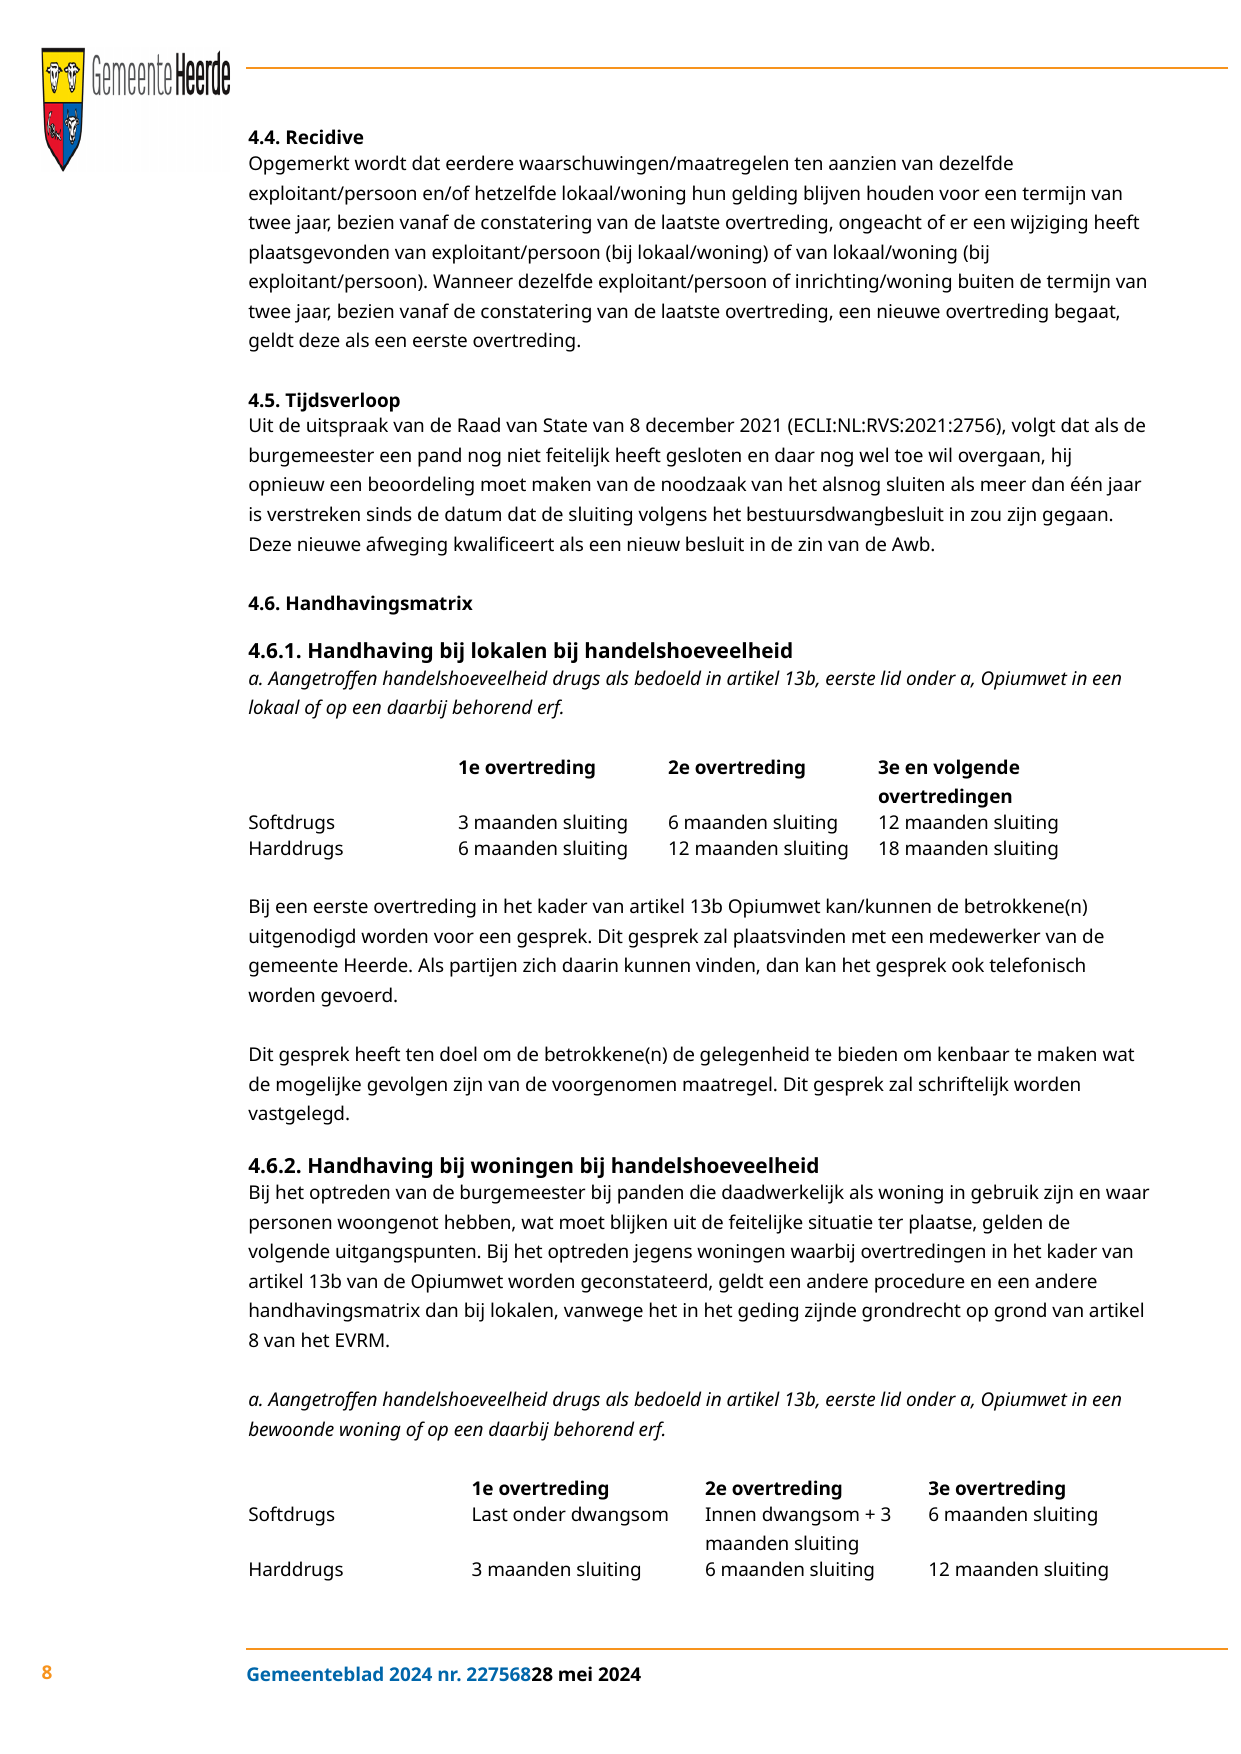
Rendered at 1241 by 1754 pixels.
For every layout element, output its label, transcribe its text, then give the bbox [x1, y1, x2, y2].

table_header 3e en volgende overtredingen [878, 754, 1152, 809]
text Opgemerkt wordt dat eerdere waarschuwingen/maatregelen ten aanzien van dezelfde exploitant/persoon en/of hetzelfde lokaal/woning hun gelding blijven houden voor een termijn van twee jaar, bezien vanaf de constatering van de laatste overtreding, ongeacht of er een wijziging heeft plaatsgevonden van exploitant/persoon (bij lokaal/woning) of van lokaal/woning (bij exploitant/persoon). Wanneer dezelfde exploitant/persoon of inrichting/woning buiten de termijn van twee jaar, bezien vanaf de constatering van de laatste overtreding, een nieuwe overtreding begaat, geldt deze als een eerste overtreding. [248, 150, 1152, 353]
table_cell Innen dwangsom + 3 maanden sluiting [705, 1501, 928, 1556]
table_cell Last onder dwangsom [471, 1501, 705, 1556]
text a. Aangetroffen handelshoeveelheid drugs als bedoeld in artikel 13b, eerste lid onder a, Opiumwet in een bewoonde woning of op een daarbij behorend erf. [248, 1386, 1152, 1442]
table_cell Harddrugs [248, 835, 458, 861]
text 4.5. Tijdsverloop [248, 387, 1152, 412]
table_cell Harddrugs [248, 1556, 471, 1582]
table_header 1e overtreding [458, 754, 668, 809]
table_cell 12 maanden sluiting [668, 835, 878, 861]
table_cell 12 maanden sluiting [928, 1556, 1152, 1582]
table_header 1e overtreding [471, 1475, 705, 1501]
table_cell 6 maanden sluiting [668, 809, 878, 835]
table_cell 12 maanden sluiting [878, 809, 1152, 835]
picture [41, 47, 231, 172]
text Uit de uitspraak van de Raad van State van 8 december 2021 (ECLI:NL:RVS:2021:2756), volgt dat als de burgemeester een pand nog niet feitelijk heeft gesloten en daar nog wel toe wil overgaan, hij opnieuw een beoordeling moet maken van de noodzaak van het alsnog sluiten als meer dan één jaar is verstreken sinds de datum dat de sluiting volgens het bestuursdwangbesluit in zou zijn gegaan. Deze nieuwe afweging kwalificeert als een nieuw besluit in de zin van de Awb. [248, 412, 1152, 557]
table_cell 18 maanden sluiting [878, 835, 1152, 861]
text Bij het optreden van de burgemeester bij panden die daadwerkelijk als woning in gebruik zijn en waar personen woongenot hebben, wat moet blijken uit de feitelijke situatie ter plaatse, gelden de volgende uitgangspunten. Bij het optreden jegens woningen waarbij overtredingen in het kader van artikel 13b van de Opiumwet worden geconstateerd, geldt een andere procedure en een andere handhavingsmatrix dan bij lokalen, vanwege het in het geding zijnde grondrecht op grond van artikel 8 van het EVRM. [248, 1179, 1152, 1353]
table_cell 3 maanden sluiting [458, 809, 668, 835]
table_cell Softdrugs [248, 1501, 471, 1556]
table_header [248, 1475, 471, 1501]
table_cell 6 maanden sluiting [928, 1501, 1152, 1556]
text Dit gesprek heeft ten doel om de betrokkene(n) de gelegenheid te bieden om kenbaar te maken wat de mogelijke gevolgen zijn van de voorgenomen maatregel. Dit gesprek zal schriftelijk worden vastgelegd. [248, 1041, 1152, 1126]
table_header [248, 754, 458, 809]
table_cell Softdrugs [248, 809, 458, 835]
text a. Aangetroffen handelshoeveelheid drugs als bedoeld in artikel 13b, eerste lid onder a, Opiumwet in een lokaal of op een daarbij behorend erf. [248, 665, 1152, 720]
text 4.4. Recidive [248, 124, 1152, 150]
table_header 2e overtreding [705, 1475, 928, 1501]
text 4.6.1. Handhaving bij lokalen bij handelshoeveelheid [248, 637, 1152, 665]
table_cell 6 maanden sluiting [705, 1556, 928, 1582]
text Bij een eerste overtreding in het kader van artikel 13b Opiumwet kan/kunnen de betrokkene(n) uitgenodigd worden voor een gesprek. Dit gesprek zal plaatsvinden met een medewerker van de gemeente Heerde. Als partijen zich daarin kunnen vinden, dan kan het gesprek ook telefonisch worden gevoerd. [248, 893, 1152, 1008]
table_cell 3 maanden sluiting [471, 1556, 705, 1582]
table_header 3e overtreding [928, 1475, 1152, 1501]
table_cell 6 maanden sluiting [458, 835, 668, 861]
text 4.6.2. Handhaving bij woningen bij handelshoeveelheid [248, 1151, 1152, 1179]
text 4.6. Handhavingsmatrix [248, 590, 1152, 616]
table_header 2e overtreding [668, 754, 878, 809]
